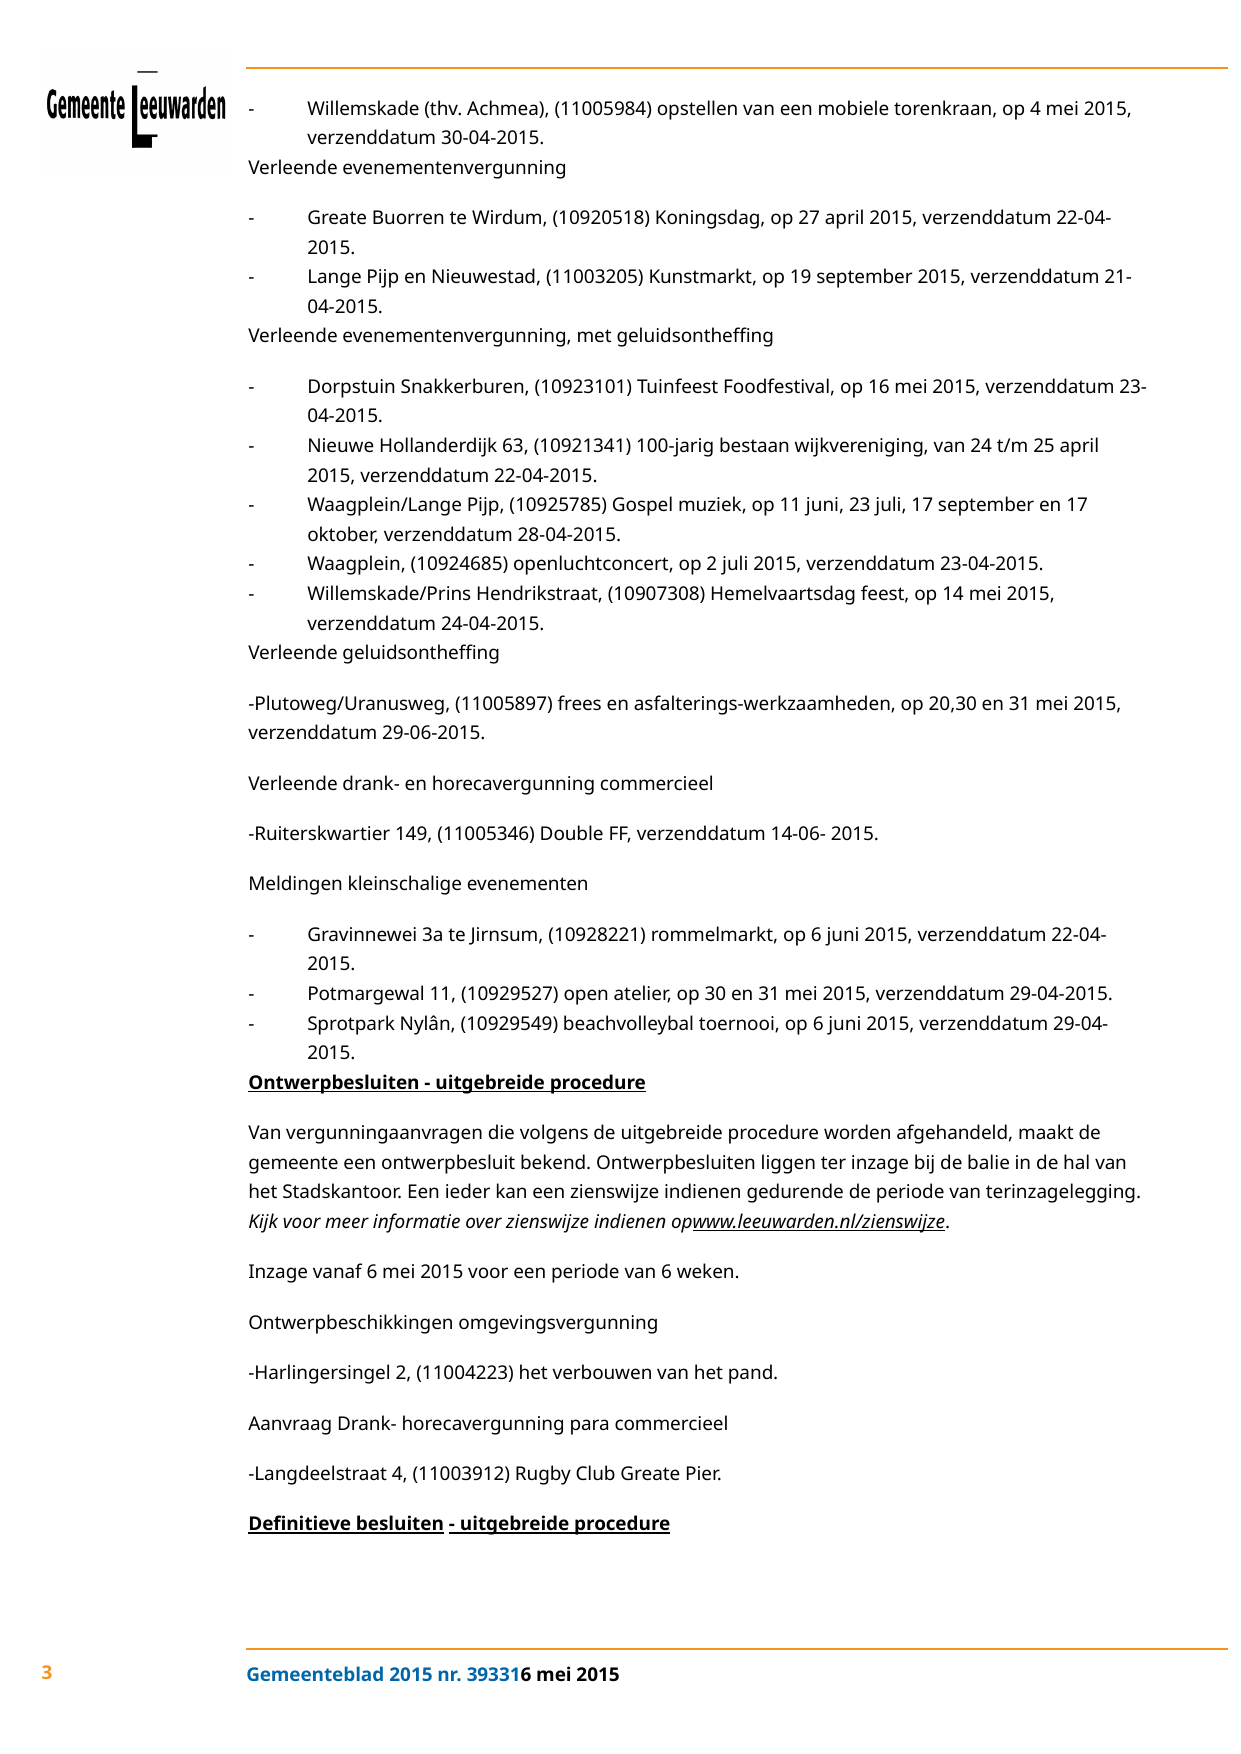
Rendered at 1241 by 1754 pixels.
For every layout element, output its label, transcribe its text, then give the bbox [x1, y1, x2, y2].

text Definitieve besluiten - uitgebreide procedure [248, 1511, 1152, 1536]
list Willemskade (thv. Achmea), (11005984) opstellen van een mobiele torenkraan, op 4 mei 2015, verzenddatum 30-04-2015. [248, 95, 1152, 150]
text Aanvraag Drank- horecavergunning para commercieel [248, 1410, 1152, 1436]
picture [41, 47, 231, 172]
list Waagplein, (10924685) openluchtconcert, op 2 juli 2015, verzenddatum 23-04-2015. [248, 551, 1152, 576]
list Sprotpark Nylân, (10929549) beachvolleybal toernooi, op 6 juni 2015, verzenddatum 29-04-2015. [248, 1010, 1152, 1065]
text -Plutoweg/Uranusweg, (11005897) frees en asfalterings-werkzaamheden, op 20,30 en 31 mei 2015, verzenddatum 29-06-2015. [248, 690, 1152, 745]
text Ontwerpbeschikkingen omgevingsvergunning [248, 1309, 1152, 1335]
text Verleende evenementenvergunning [248, 154, 1152, 180]
text Ontwerpbesluiten - uitgebreide procedure [248, 1069, 1152, 1095]
list Nieuwe Hollanderdijk 63, (10921341) 100-jarig bestaan wijkvereniging, van 24 t/m 25 april 2015, verzenddatum 22-04-2015. [248, 432, 1152, 488]
list Potmargewal 11, (10929527) open atelier, op 30 en 31 mei 2015, verzenddatum 29-04-2015. [248, 980, 1152, 1006]
list Lange Pijp en Nieuwestad, (11003205) Kunstmarkt, op 19 september 2015, verzenddatum 21-04-2015. [248, 263, 1152, 319]
text Verleende drank- en horecavergunning commercieel [248, 770, 1152, 796]
list Willemskade/Prins Hendrikstraat, (10907308) Hemelvaartsdag feest, op 14 mei 2015, verzenddatum 24-04-2015. [248, 580, 1152, 636]
text Inzage vanaf 6 mei 2015 voor een periode van 6 weken. [248, 1258, 1152, 1284]
list Dorpstuin Snakkerburen, (10923101) Tuinfeest Foodfestival, op 16 mei 2015, verzenddatum 23-04-2015. [248, 373, 1152, 428]
text -Ruiterskwartier 149, (11005346) Double FF, verzenddatum 14-06- 2015. [248, 820, 1152, 846]
list Gravinnewei 3a te Jirnsum, (10928221) rommelmarkt, op 6 juni 2015, verzenddatum 22-04-2015. [248, 921, 1152, 976]
text -Harlingersingel 2, (11004223) het verbouwen van het pand. [248, 1359, 1152, 1385]
text Meldingen kleinschalige evenementen [248, 871, 1152, 896]
text Verleende evenementenvergunning, met geluidsontheffing [248, 323, 1152, 348]
list Greate Buorren te Wirdum, (10920518) Koningsdag, op 27 april 2015, verzenddatum 22-04-2015. [248, 204, 1152, 260]
list Waagplein/Lange Pijp, (10925785) Gospel muziek, op 11 juni, 23 juli, 17 september en 17 oktober, verzenddatum 28-04-2015. [248, 491, 1152, 547]
text Verleende geluidsontheffing [248, 639, 1152, 665]
text -Langdeelstraat 4, (11003912) Rugby Club Greate Pier. [248, 1460, 1152, 1486]
text Van vergunningaanvragen die volgens de uitgebreide procedure worden afgehandeld, maakt de gemeente een ontwerpbesluit bekend. Ontwerpbesluiten liggen ter inzage bij de balie in de hal van het Stadskantoor. Een ieder kan een zienswijze indienen gedurende de periode van terinzagelegging. Kijk voor meer informatie over zienswijze indienen opwww.leeuwarden.nl/zienswijze. [248, 1119, 1152, 1234]
